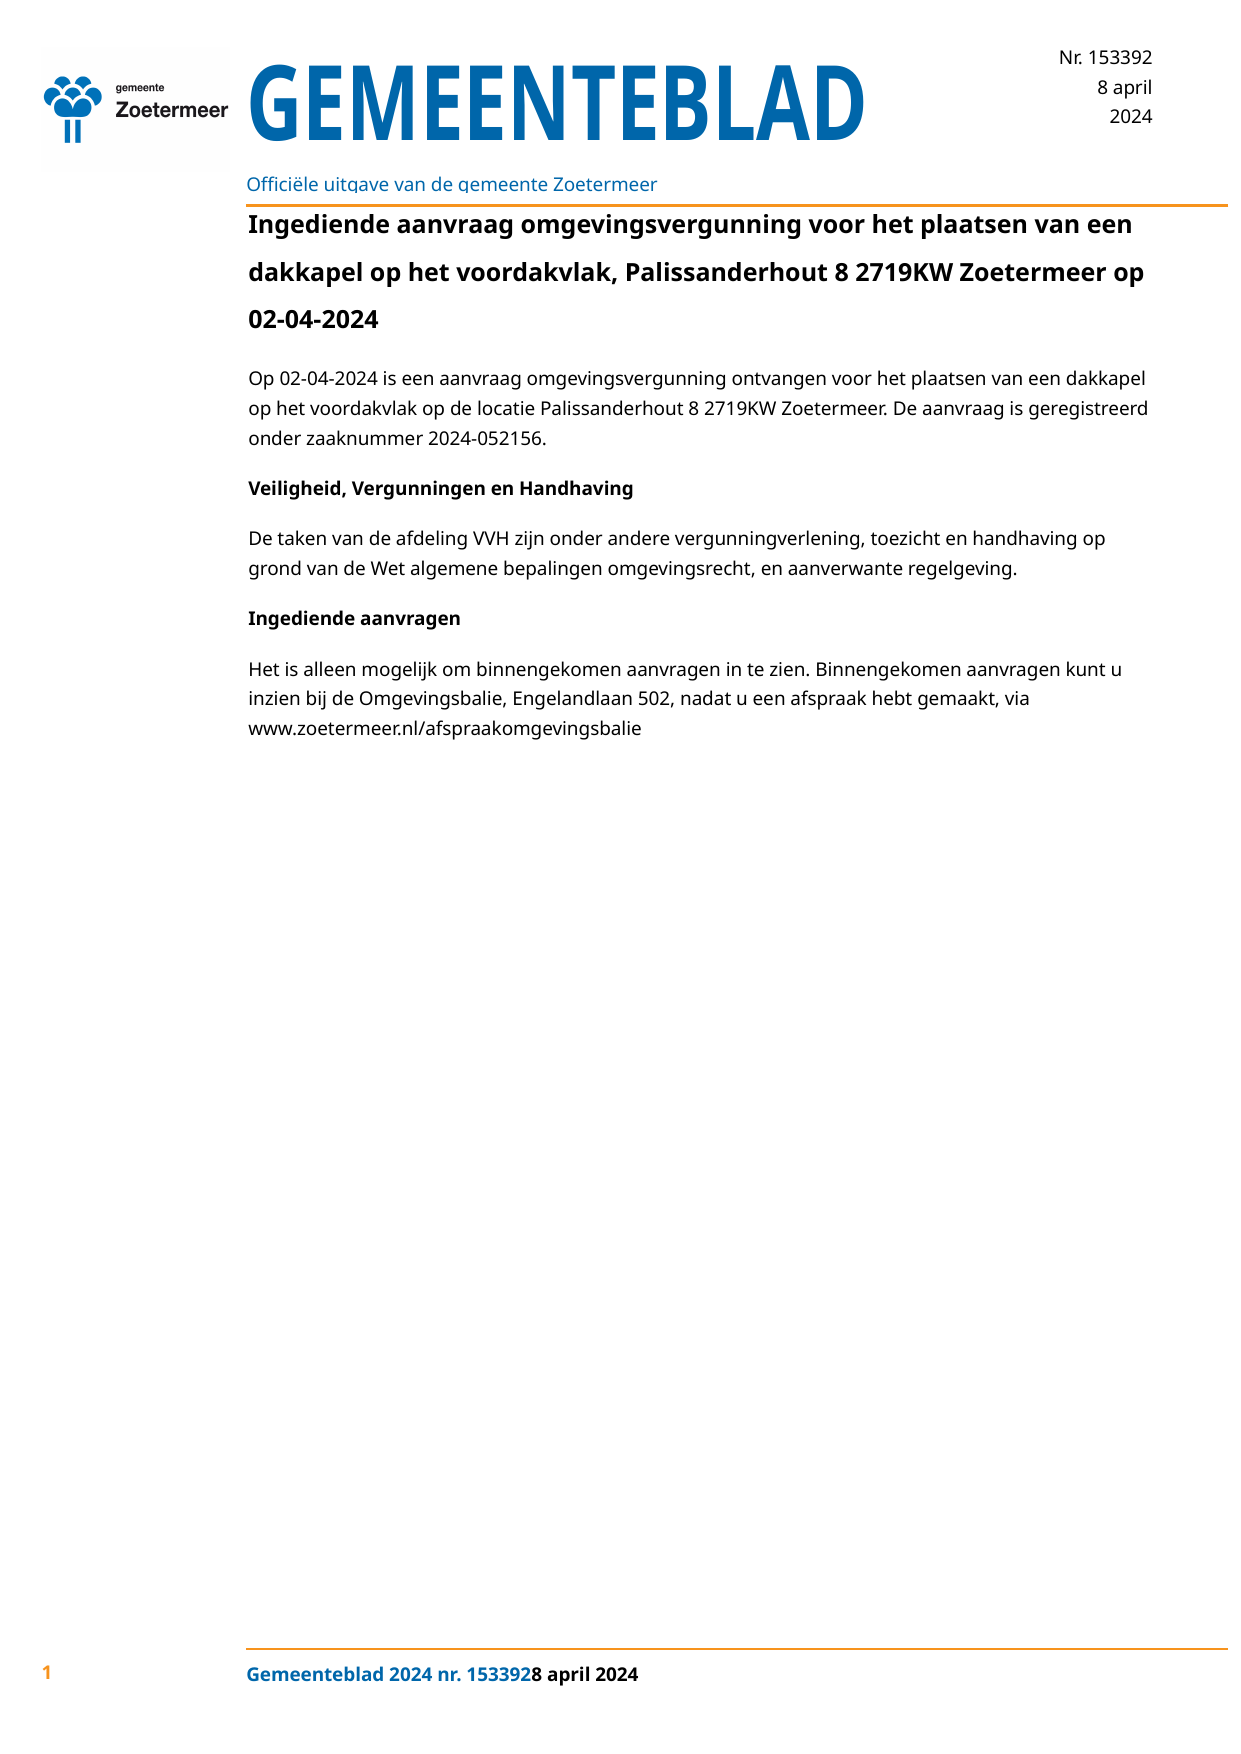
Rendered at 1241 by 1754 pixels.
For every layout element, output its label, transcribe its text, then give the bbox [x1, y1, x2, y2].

text Het is alleen mogelijk om binnengekomen aanvragen in te zien. Binnengekomen aanvragen kunt u inzien bij de Omgevingsbalie, Engelandlaan 502, nadat u een afspraak hebt gemaakt, via www.zoetermeer.nl/afspraakomgevingsbalie [248, 656, 1152, 741]
picture [41, 47, 231, 172]
text Veiligheid, Vergunningen en Handhaving [248, 475, 1152, 501]
text De taken van de afdeling VVH zijn onder andere vergunningverlening, toezicht en handhaving op grond van de Wet algemene bepalingen omgevingsrecht, en aanverwante regelgeving. [248, 526, 1152, 581]
text Op 02-04-2024 is een aanvraag omgevingsvergunning ontvangen voor het plaatsen van een dakkapel op het voordakvlak op de locatie Palissanderhout 8 2719KW Zoetermeer. De aanvraag is geregistreerd onder zaaknummer 2024-052156. [248, 366, 1152, 450]
text Ingediende aanvraag omgevingsvergunning voor het plaatsen van een dakkapel op het voordakvlak, Palissanderhout 8 2719KW Zoetermeer op 02-04-2024 [248, 207, 1152, 336]
text Ingediende aanvragen [248, 606, 1152, 631]
